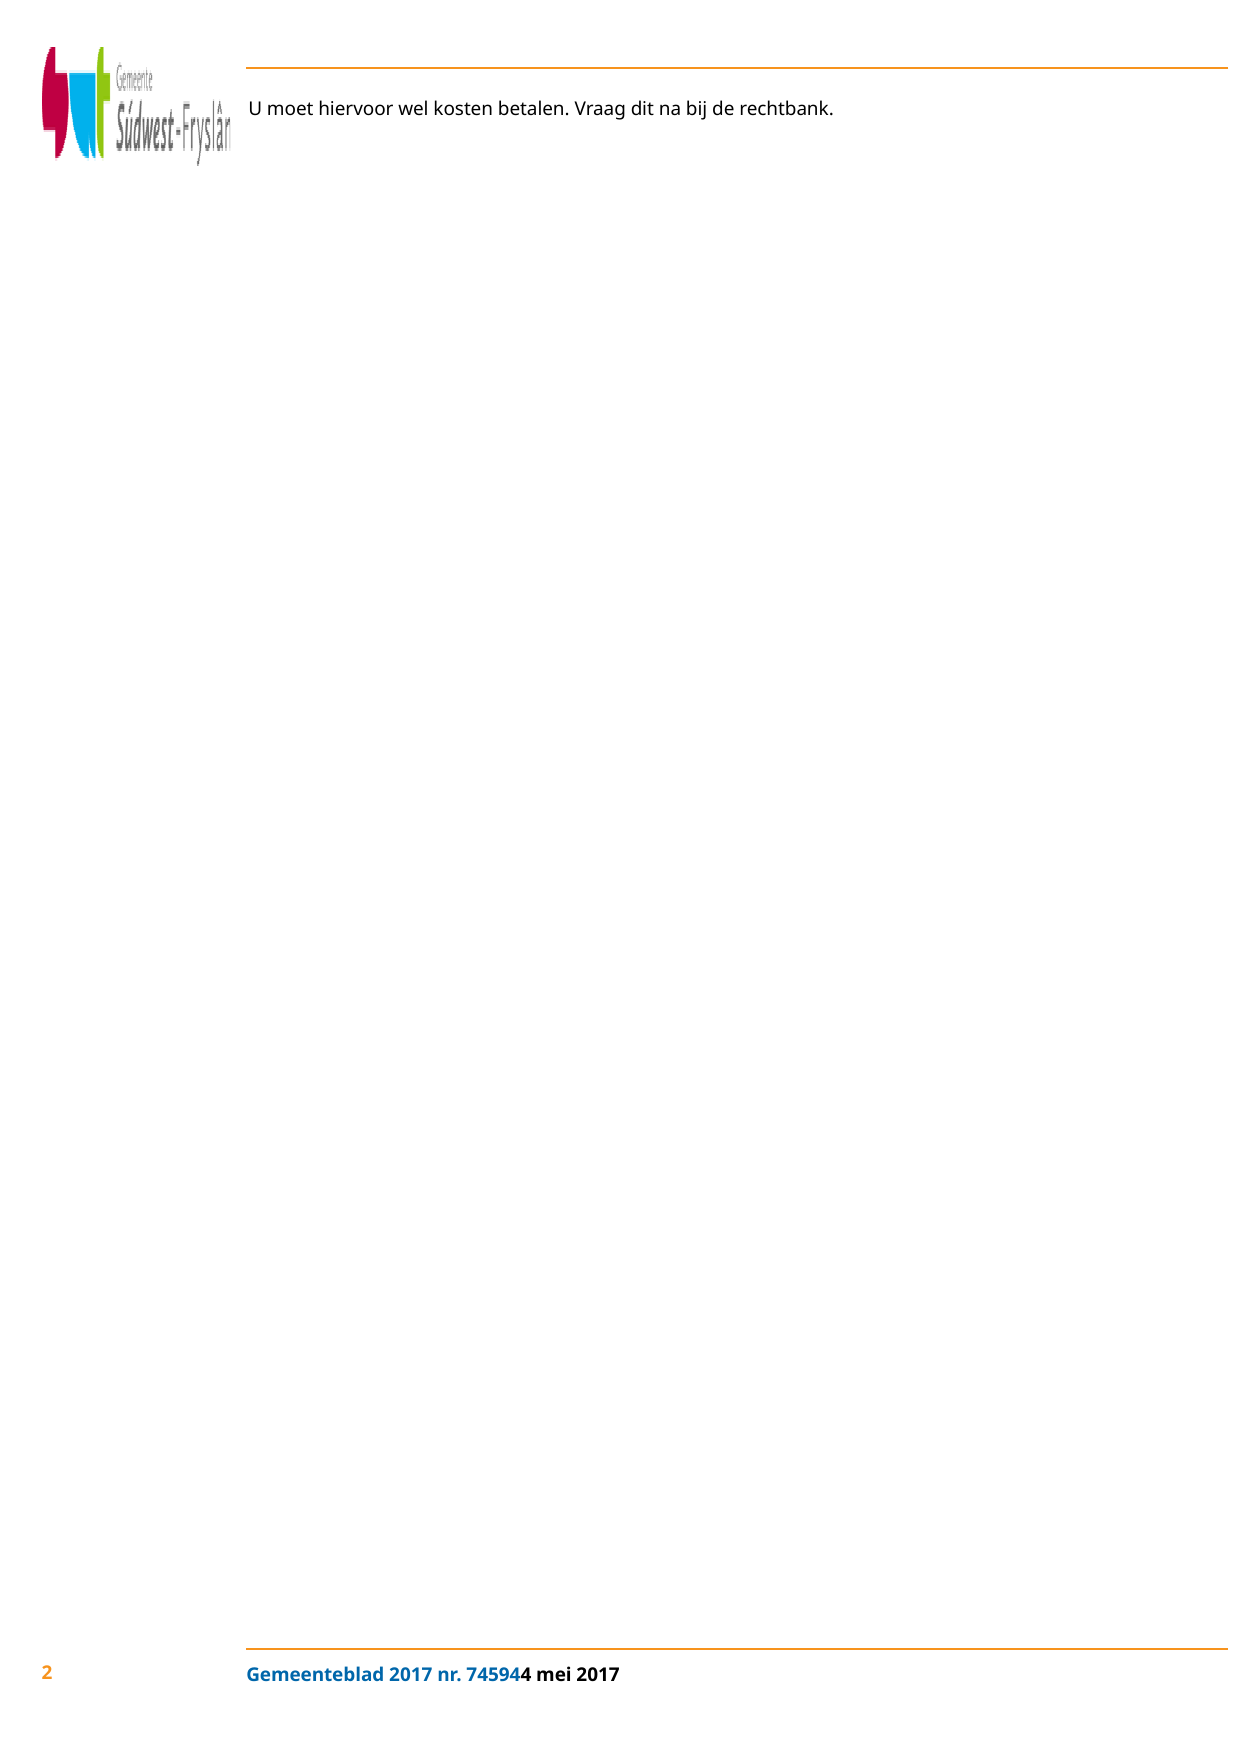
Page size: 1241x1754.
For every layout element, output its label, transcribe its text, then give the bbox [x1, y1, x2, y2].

text U moet hiervoor wel kosten betalen. Vraag dit na bij de rechtbank. [248, 95, 1152, 121]
picture [41, 47, 231, 172]
